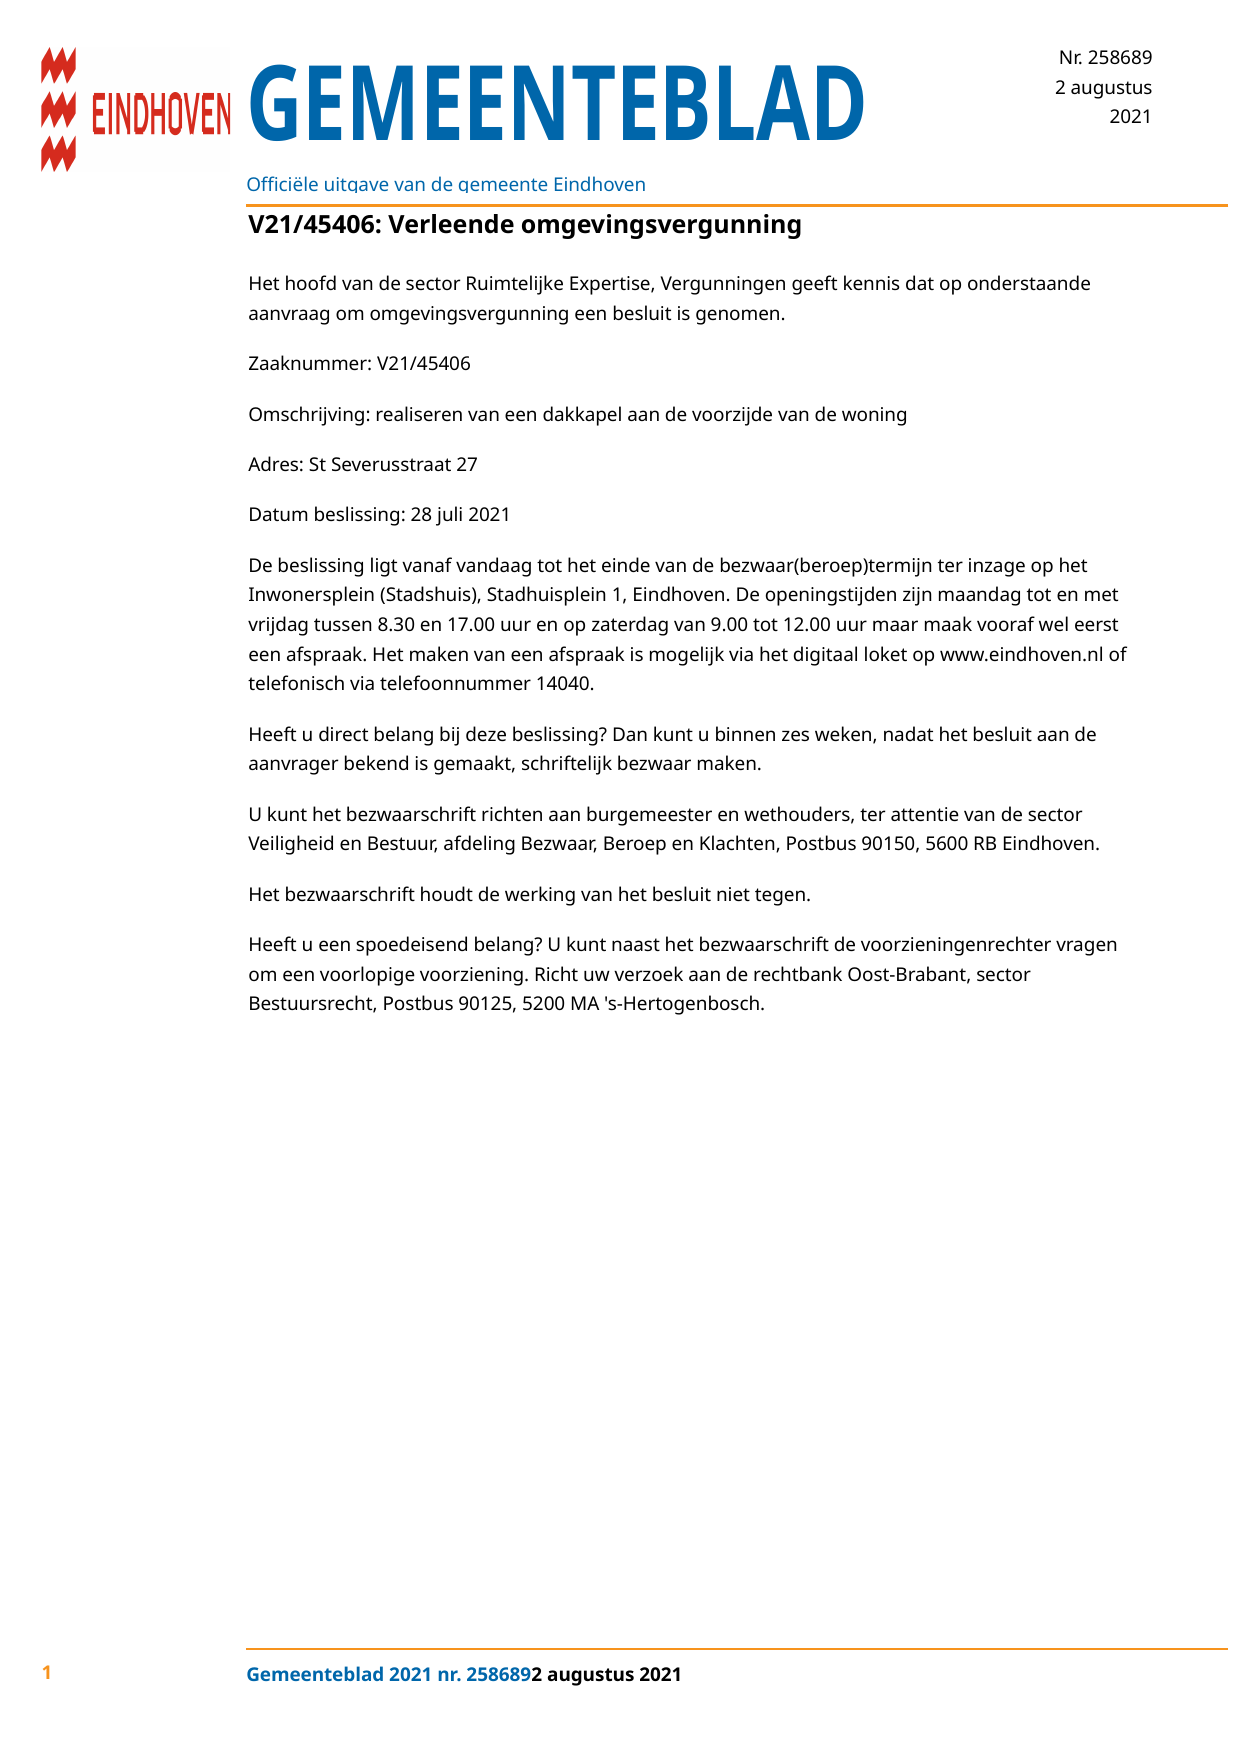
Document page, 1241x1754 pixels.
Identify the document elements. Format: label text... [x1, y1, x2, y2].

text Het hoofd van de sector Ruimtelijke Expertise, Vergunningen geeft kennis dat op onderstaande aanvraag om omgevingsvergunning een besluit is genomen. [248, 270, 1152, 326]
text Adres: St Severusstraat 27 [248, 451, 1152, 477]
text Omschrijving: realiseren van een dakkapel aan de voorzijde van de woning [248, 401, 1152, 426]
text De beslissing ligt vanaf vandaag tot het einde van de bezwaar(beroep)termijn ter inzage op het Inwonersplein (Stadshuis), Stadhuisplein 1, Eindhoven. De openingstijden zijn maandag tot en met vrijdag tussen 8.30 en 17.00 uur en op zaterdag van 9.00 tot 12.00 uur maar maak vooraf wel eerst een afspraak. Het maken van een afspraak is mogelijk via het digitaal loket op www.eindhoven.nl of telefonisch via telefoonnummer 14040. [248, 552, 1152, 696]
text Datum beslissing: 28 juli 2021 [248, 502, 1152, 527]
text V21/45406: Verleende omgevingsvergunning [248, 207, 1152, 241]
text Zaaknummer: V21/45406 [248, 350, 1152, 376]
text Heeft u een spoedeisend belang? U kunt naast het bezwaarschrift de voorzieningenrechter vragen om een voorlopige voorziening. Richt uw verzoek aan de rechtbank Oost-Brabant, sector Bestuursrecht, Postbus 90125, 5200 MA 's-Hertogenbosch. [248, 931, 1152, 1016]
text Het bezwaarschrift houdt de werking van het besluit niet tegen. [248, 881, 1152, 906]
text Heeft u direct belang bij deze beslissing? Dan kunt u binnen zes weken, nadat het besluit aan de aanvrager bekend is gemaakt, schriftelijk bezwaar maken. [248, 721, 1152, 776]
picture [41, 47, 231, 172]
text U kunt het bezwaarschrift richten aan burgemeester en wethouders, ter attentie van de sector Veiligheid en Bestuur, afdeling Bezwaar, Beroep en Klachten, Postbus 90150, 5600 RB Eindhoven. [248, 801, 1152, 856]
